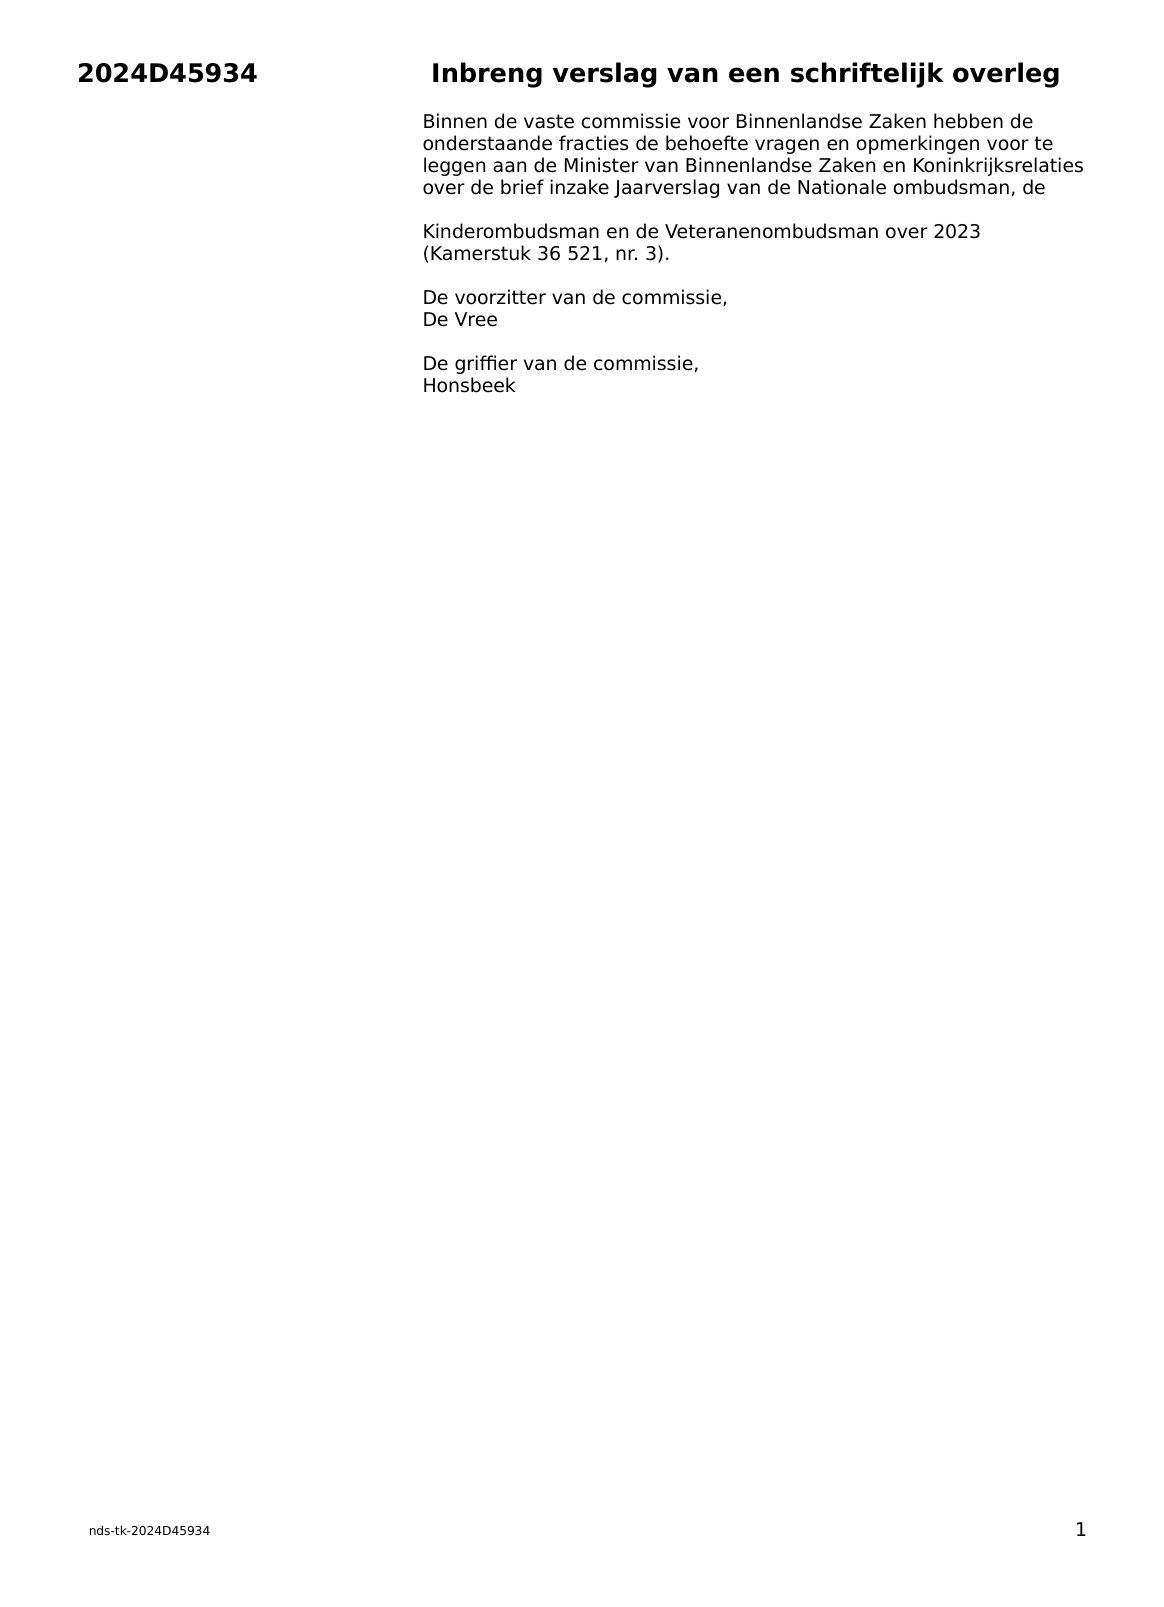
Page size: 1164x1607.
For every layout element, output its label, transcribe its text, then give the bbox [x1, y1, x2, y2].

text De griffier van de commissie, [422, 353, 1087, 375]
text Kinderombudsman en de Veteranenombudsman over 2023 (Kamerstuk 36 521, nr. 3). [422, 221, 1087, 265]
text nds-tk-2024D45934 [88, 1524, 323, 1538]
text 2024D45934 Inbreng verslag van een schriftelijk overleg [77, 59, 1087, 89]
text Honsbeek [422, 375, 1087, 397]
text De voorzitter van de commissie, [422, 287, 1087, 309]
text De Vree [422, 309, 1087, 331]
text Binnen de vaste commissie voor Binnenlandse Zaken hebben de onderstaande fracties de behoefte vragen en opmerkingen voor te leggen aan de Minister van Binnenlandse Zaken en Koninkrijksrelaties over de brief inzake Jaarverslag van de Nationale ombudsman, de [422, 111, 1087, 199]
